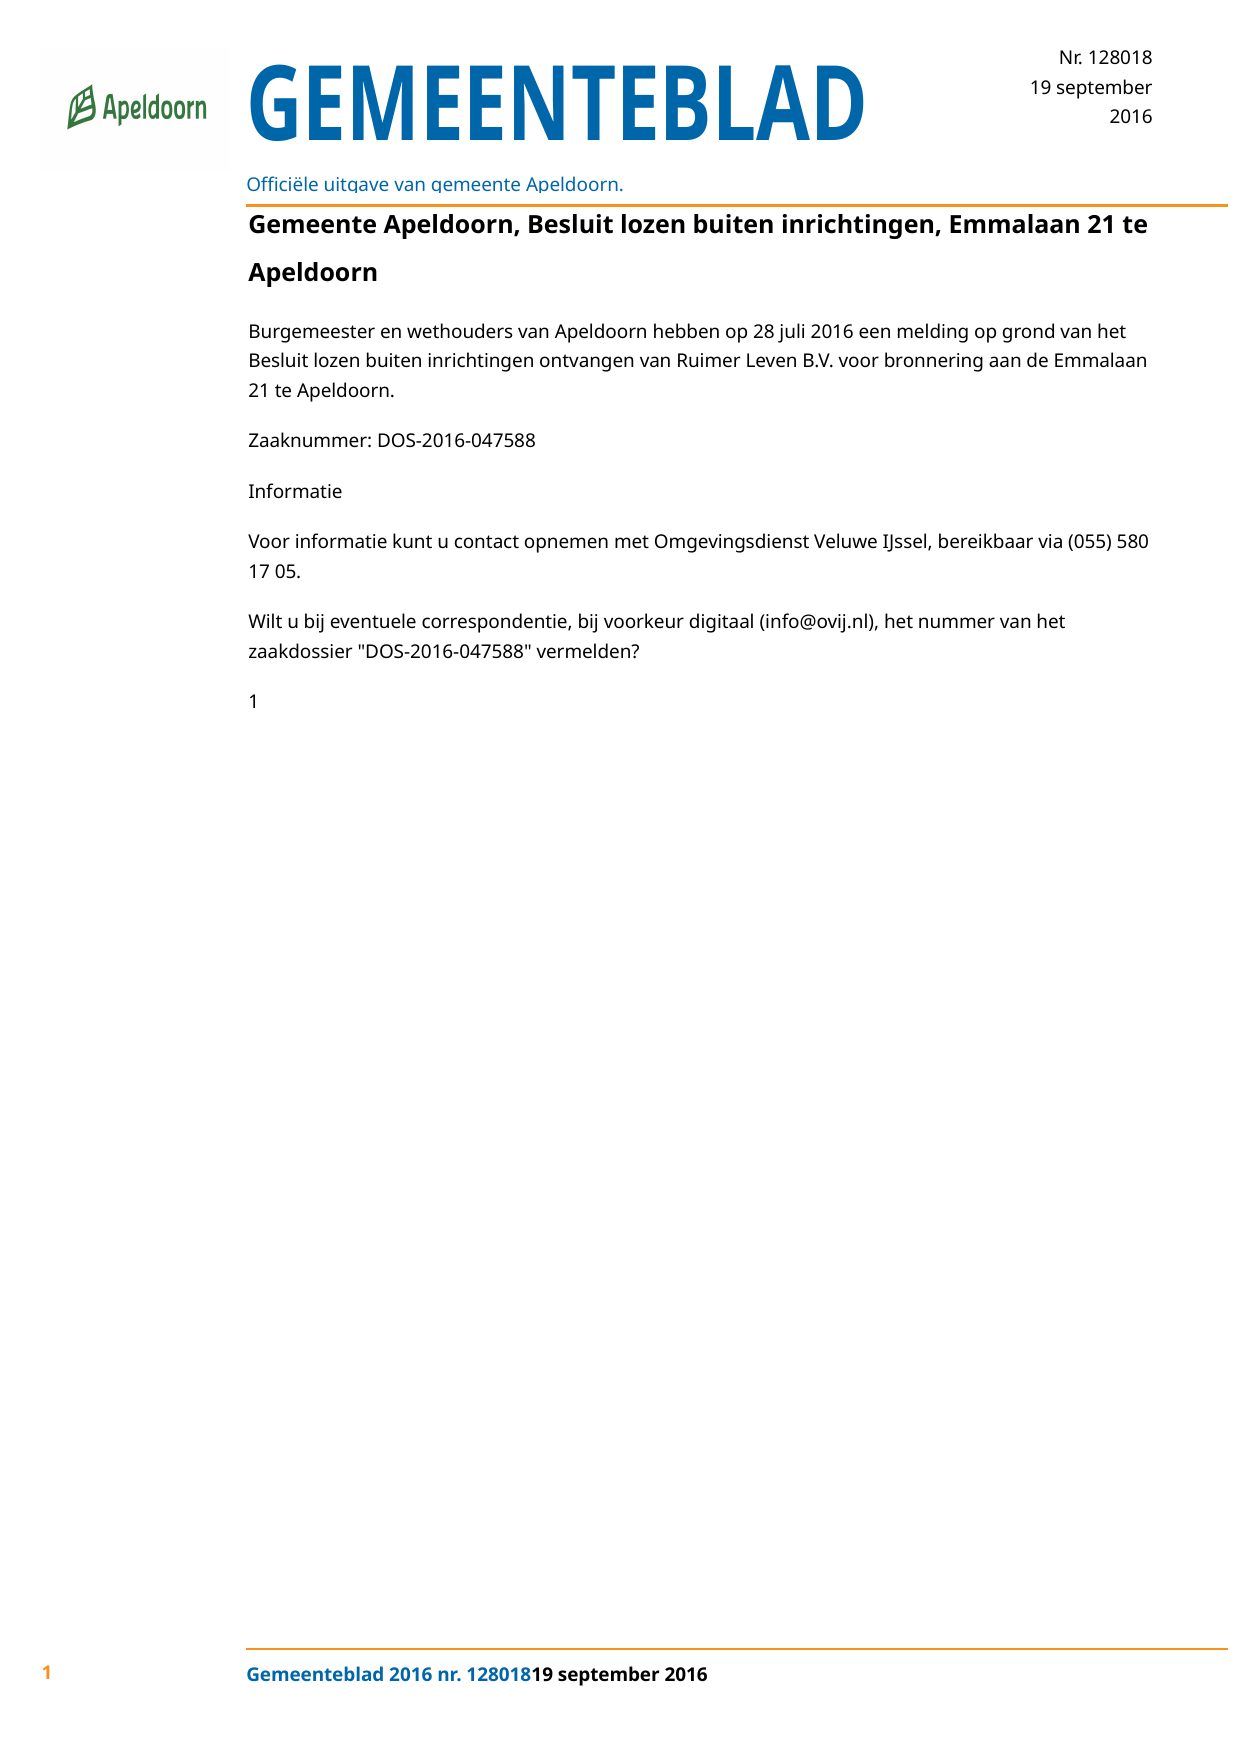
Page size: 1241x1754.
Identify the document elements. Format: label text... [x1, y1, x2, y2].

text Voor informatie kunt u contact opnemen met Omgevingsdienst Veluwe IJssel, bereikbaar via (055) 580 17 05. [248, 528, 1152, 584]
text 1 [248, 688, 1152, 714]
text Wilt u bij eventuele correspondentie, bij voorkeur digitaal (info@ovij.nl), het nummer van het zaakdossier "DOS-2016-047588" vermelden? [248, 608, 1152, 664]
text Gemeente Apeldoorn, Besluit lozen buiten inrichtingen, Emmalaan 21 te Apeldoorn [248, 207, 1152, 288]
text Informatie [248, 478, 1152, 504]
text Burgemeester en wethouders van Apeldoorn hebben op 28 juli 2016 een melding op grond van het Besluit lozen buiten inrichtingen ontvangen van Ruimer Leven B.V. voor bronnering aan de Emmalaan 21 te Apeldoorn. [248, 318, 1152, 403]
text Zaaknummer: DOS-2016-047588 [248, 427, 1152, 453]
picture [41, 47, 231, 172]
